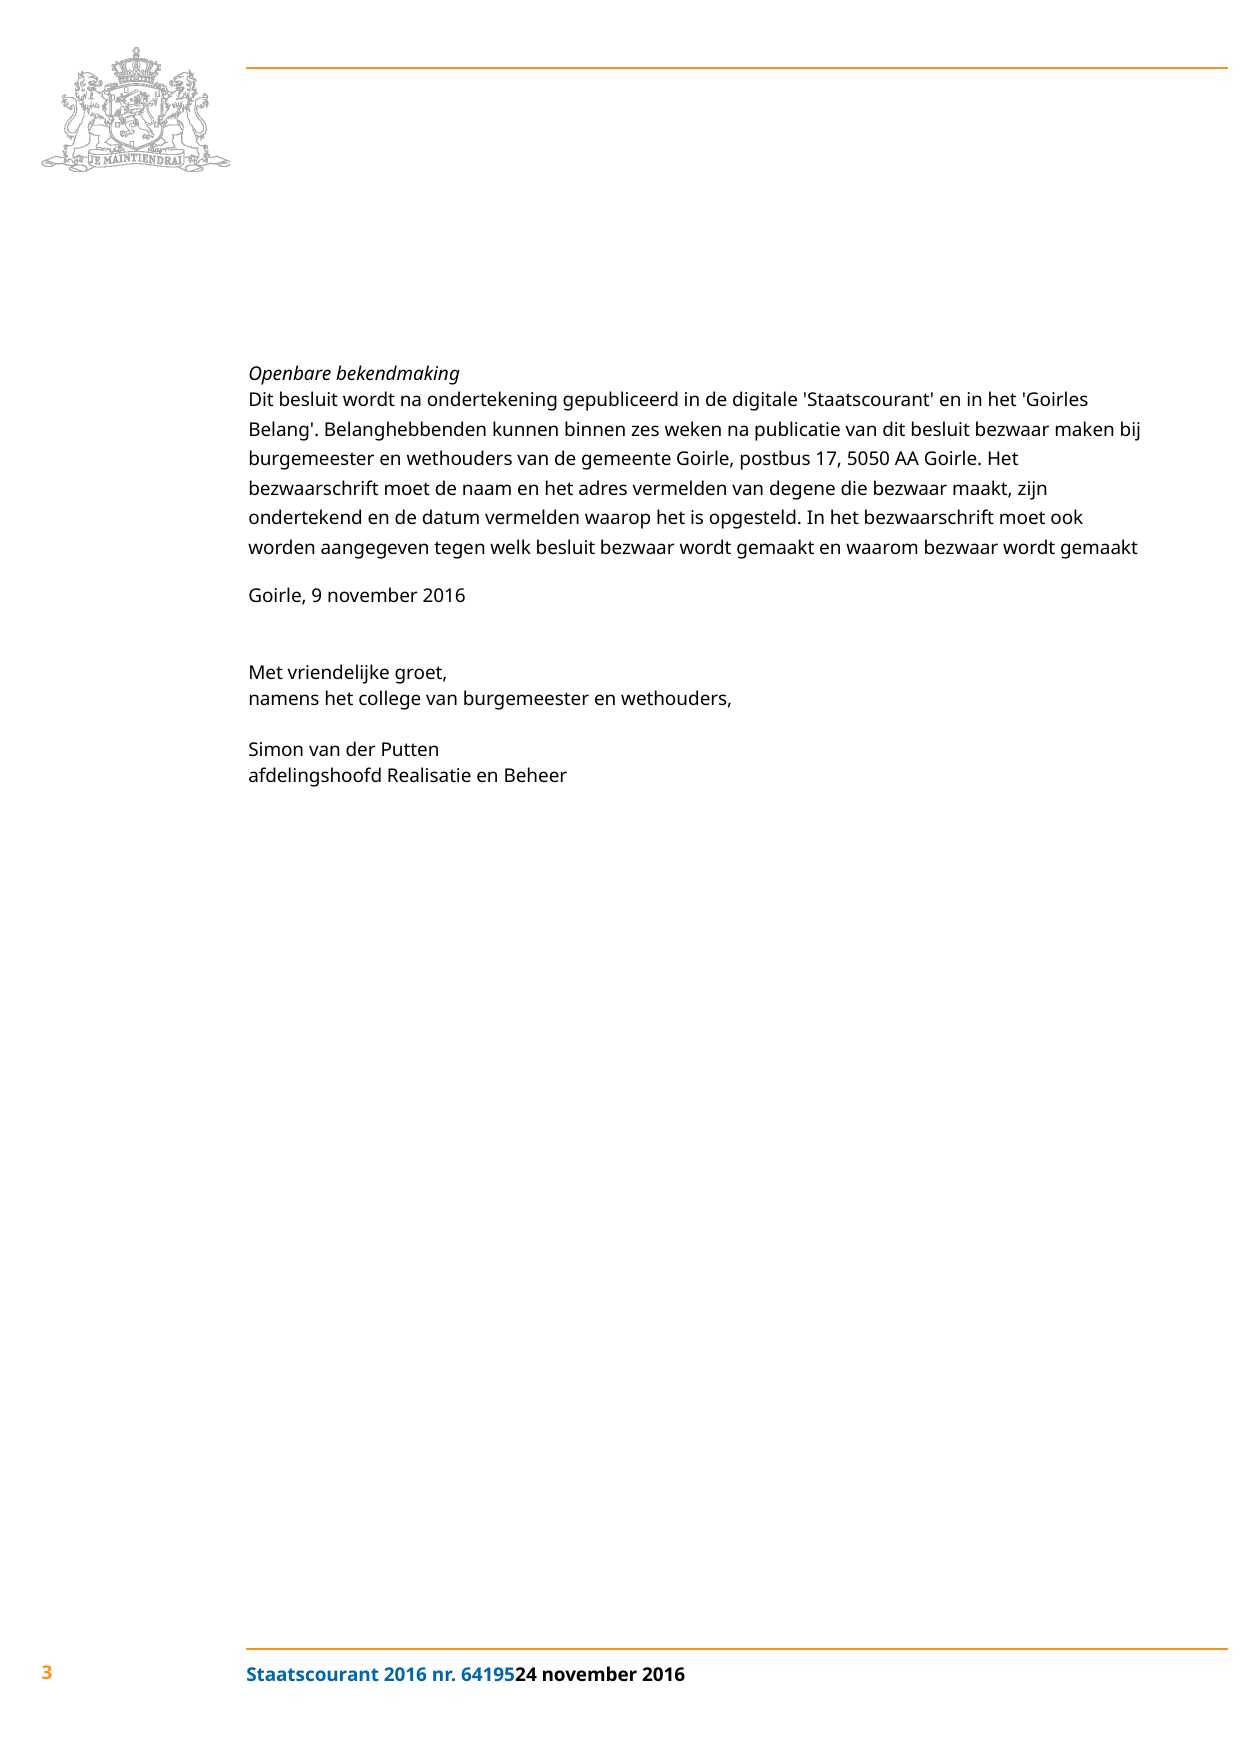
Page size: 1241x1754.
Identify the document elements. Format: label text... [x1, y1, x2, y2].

text Simon van der Putten [248, 736, 1152, 762]
text Dit besluit wordt na ondertekening gepubliceerd in de digitale 'Staatscourant' en in het 'Goirles Belang'. Belanghebbenden kunnen binnen zes weken na publicatie van dit besluit bezwaar maken bij burgemeester en wethouders van de gemeente Goirle, postbus 17, 5050 AA Goirle. Het bezwaarschrift moet de naam en het adres vermelden van degene die bezwaar maakt, zijn ondertekend en de datum vermelden waarop het is opgesteld. In het bezwaarschrift moet ook worden aangegeven tegen welk besluit bezwaar wordt gemaakt en waarom bezwaar wordt gemaakt [248, 386, 1152, 560]
text Met vriendelijke groet, [248, 659, 1152, 685]
picture [41, 47, 231, 172]
text Goirle, 9 november 2016 [248, 582, 1152, 608]
text Openbare bekendmaking [248, 360, 1152, 386]
text namens het college van burgemeester en wethouders, [248, 685, 1152, 711]
text afdelingshoofd Realisatie en Beheer [248, 762, 1152, 788]
